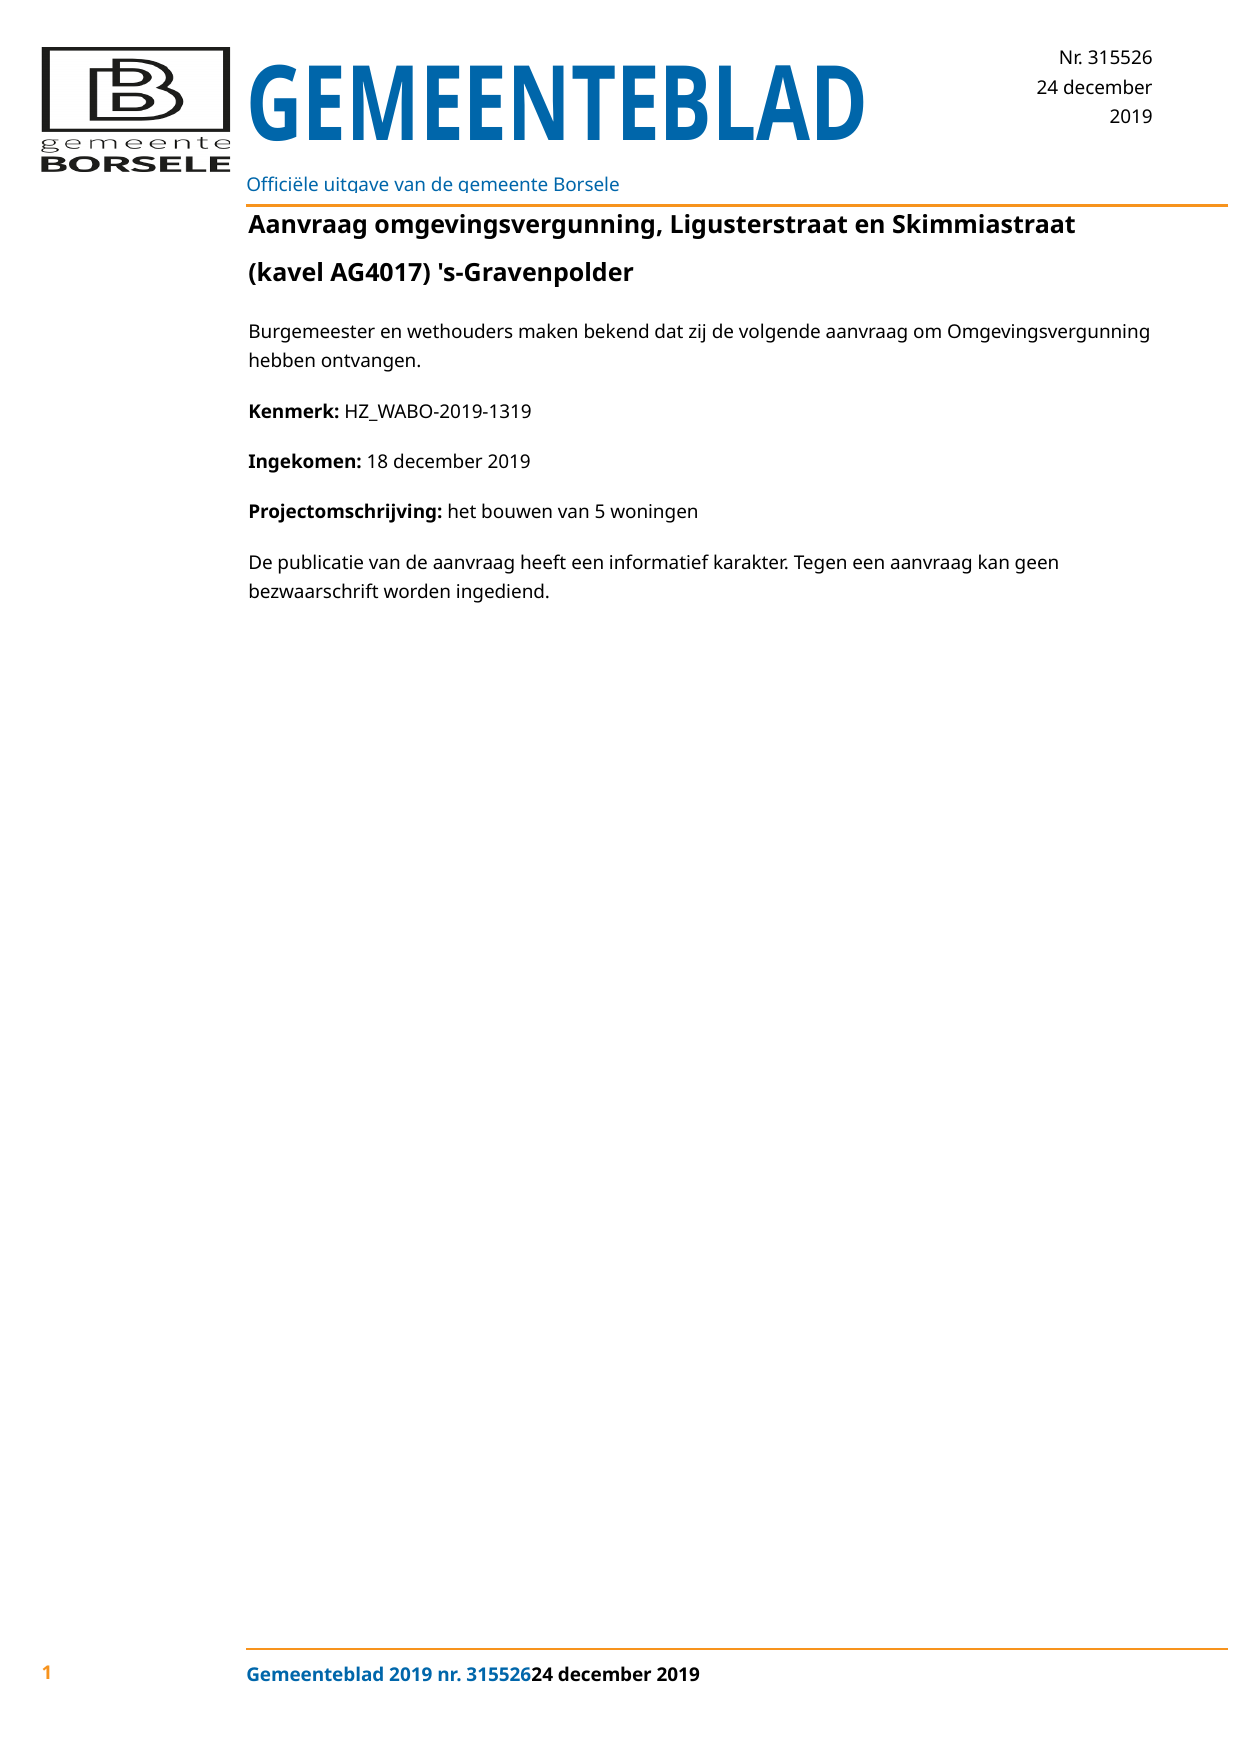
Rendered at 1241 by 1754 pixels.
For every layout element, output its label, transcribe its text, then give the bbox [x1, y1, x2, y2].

text Ingekomen: 18 december 2019 [248, 448, 1152, 474]
text Projectomschrijving: het bouwen van 5 woningen [248, 499, 1152, 524]
text Burgemeester en wethouders maken bekend dat zij de volgende aanvraag om Omgevingsvergunning hebben ontvangen. [248, 318, 1152, 373]
text Kenmerk: HZ_WABO-2019-1319 [248, 398, 1152, 424]
text De publicatie van de aanvraag heeft een informatief karakter. Tegen een aanvraag kan geen bezwaarschrift worden ingediend. [248, 549, 1152, 604]
picture [41, 47, 231, 172]
text Aanvraag omgevingsvergunning, Ligusterstraat en Skimmiastraat (kavel AG4017) 's-Gravenpolder [248, 207, 1152, 288]
